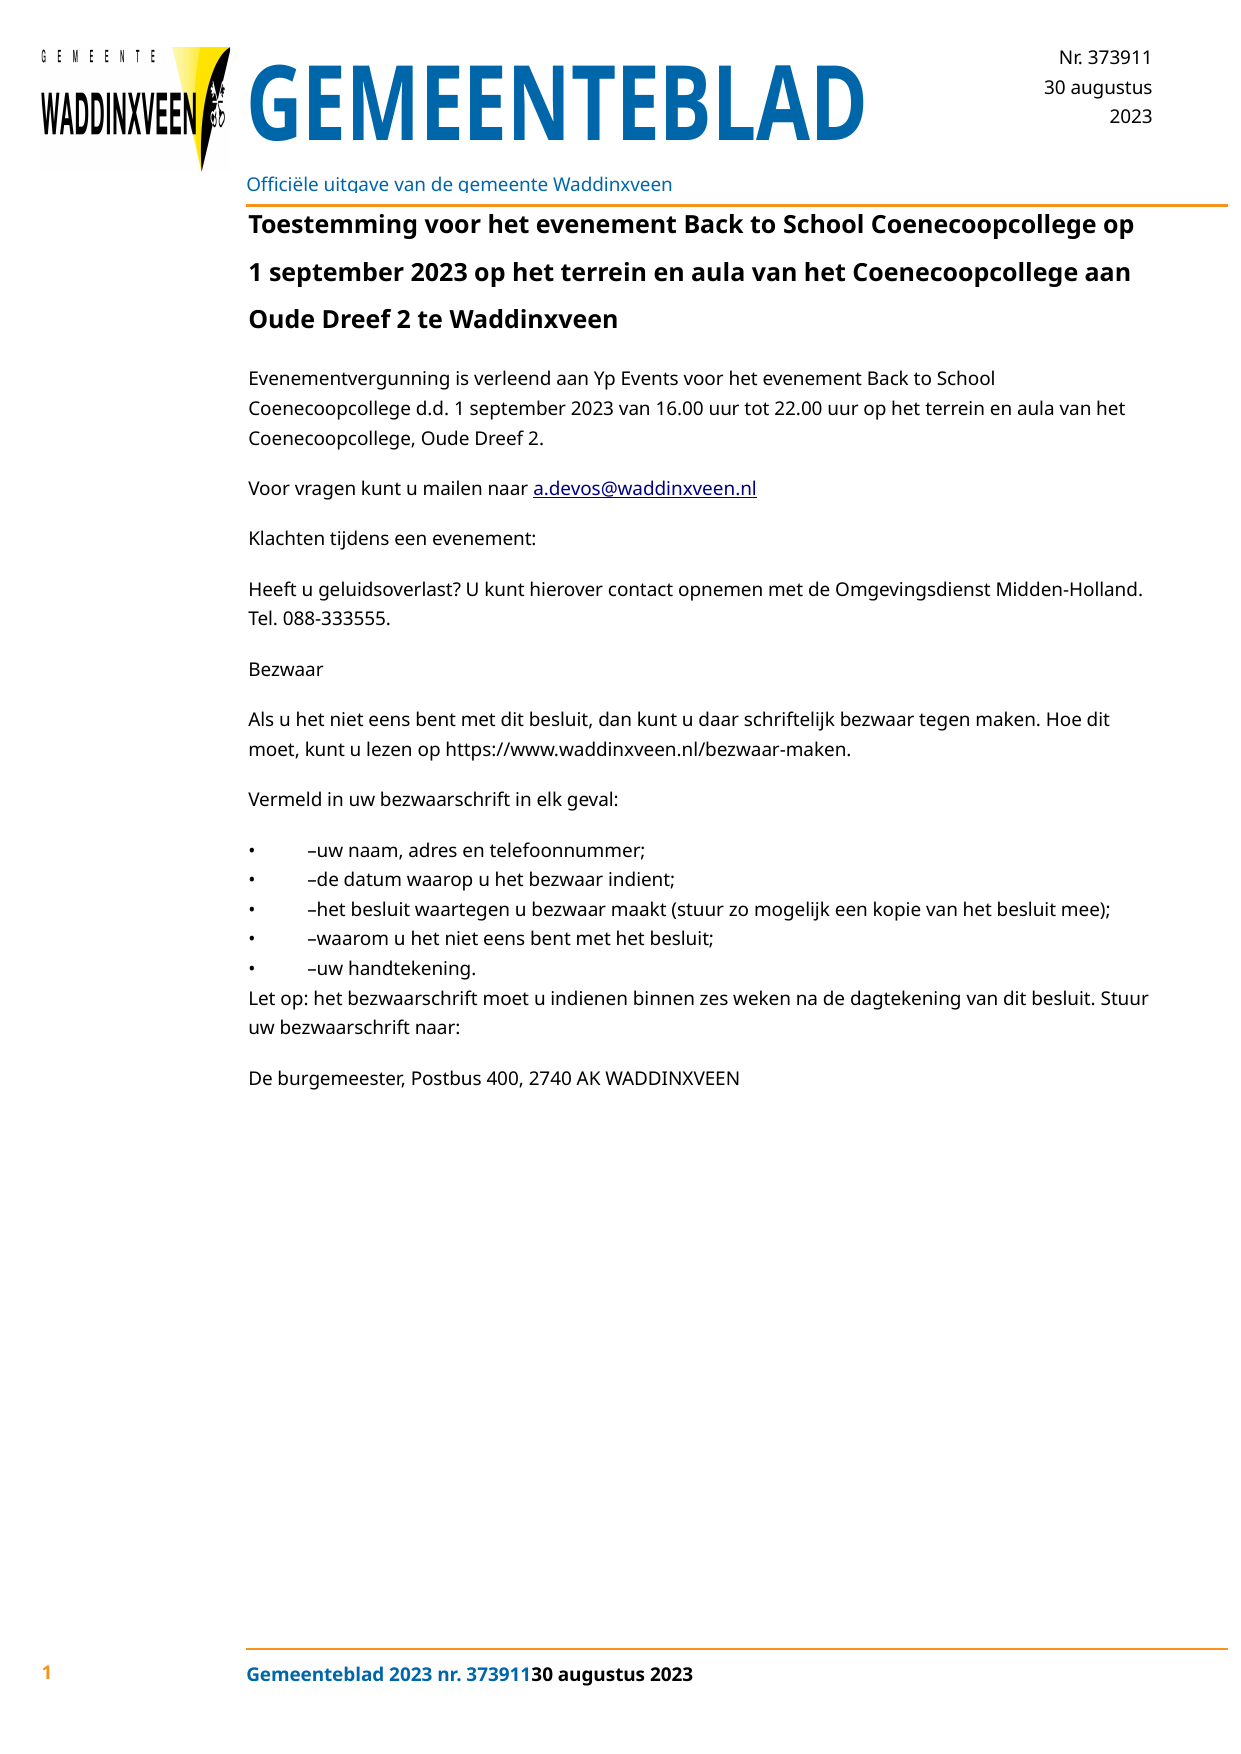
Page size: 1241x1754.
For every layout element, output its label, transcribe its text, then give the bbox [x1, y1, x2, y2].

list –uw naam, adres en telefoonnummer; [248, 837, 1152, 862]
text Heeft u geluidsoverlast? U kunt hierover contact opnemen met de Omgevingsdienst Midden-Holland. Tel. 088-333555. [248, 576, 1152, 631]
list –waarom u het niet eens bent met het besluit; [248, 926, 1152, 951]
text De burgemeester, Postbus 400, 2740 AK WADDINXVEEN [248, 1065, 1152, 1090]
text Evenementvergunning is verleend aan Yp Events voor het evenement Back to School Coenecoopcollege d.d. 1 september 2023 van 16.00 uur tot 22.00 uur op het terrein en aula van het Coenecoopcollege, Oude Dreef 2. [248, 366, 1152, 450]
text Toestemming voor het evenement Back to School Coenecoopcollege op 1 september 2023 op het terrein en aula van het Coenecoopcollege aan Oude Dreef 2 te Waddinxveen [248, 207, 1152, 336]
list –de datum waarop u het bezwaar indient; [248, 866, 1152, 892]
list –uw handtekening. [248, 955, 1152, 981]
text Let op: het bezwaarschrift moet u indienen binnen zes weken na de dagtekening van dit besluit. Stuur uw bezwaarschrift naar: [248, 985, 1152, 1040]
list –het besluit waartegen u bezwaar maakt (stuur zo mogelijk een kopie van het besluit mee); [248, 896, 1152, 922]
picture [41, 47, 231, 172]
text Klachten tijdens een evenement: [248, 526, 1152, 551]
text Als u het niet eens bent met dit besluit, dan kunt u daar schriftelijk bezwaar tegen maken. Hoe dit moet, kunt u lezen op https://www.waddinxveen.nl/bezwaar-maken. [248, 706, 1152, 762]
text Voor vragen kunt u mailen naar a.devos@waddinxveen.nl [248, 475, 1152, 501]
text Vermeld in uw bezwaarschrift in elk geval: [248, 786, 1152, 812]
text Bezwaar [248, 656, 1152, 682]
